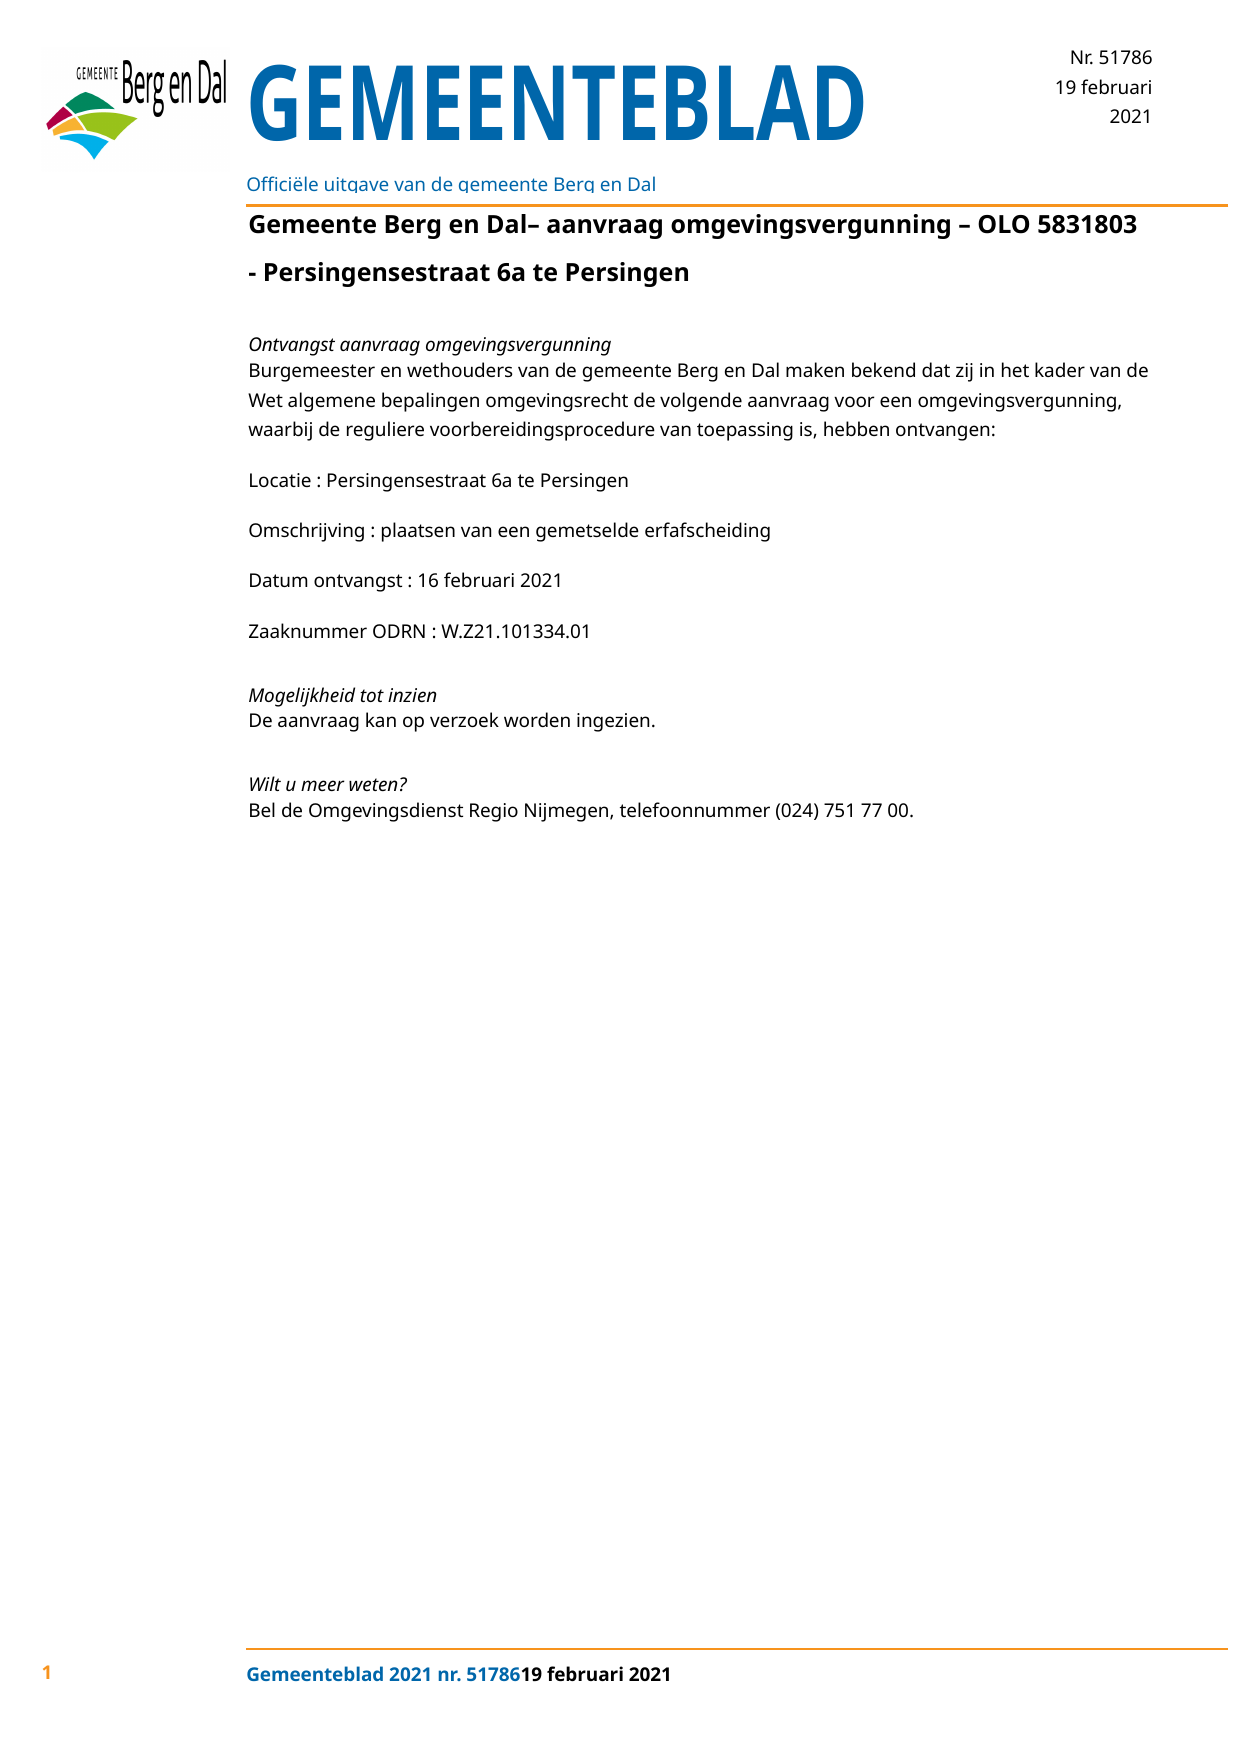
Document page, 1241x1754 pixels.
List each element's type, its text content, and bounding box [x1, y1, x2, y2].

text Gemeente Berg en Dal– aanvraag omgevingsvergunning – OLO 5831803 - Persingensestraat 6a te Persingen [248, 207, 1152, 288]
text Wilt u meer weten? [248, 772, 1152, 797]
picture [41, 47, 231, 172]
text Mogelijkheid tot inzien [248, 682, 1152, 708]
text Ontvangst aanvraag omgevingsvergunning [248, 331, 1152, 357]
text Burgemeester en wethouders van de gemeente Berg en Dal maken bekend dat zij in het kader van de Wet algemene bepalingen omgevingsrecht de volgende aanvraag voor een omgevingsvergunning, waarbij de reguliere voorbereidingsprocedure van toepassing is, hebben ontvangen: [248, 357, 1152, 442]
text Zaaknummer ODRN : W.Z21.101334.01 [248, 618, 1152, 644]
text De aanvraag kan op verzoek worden ingezien. [248, 708, 1152, 733]
text Omschrijving : plaatsen van een gemetselde erfafscheiding [248, 517, 1152, 543]
text Locatie : Persingensestraat 6a te Persingen [248, 467, 1152, 492]
text Bel de Omgevingsdienst Regio Nijmegen, telefoonnummer (024) 751 77 00. [248, 797, 1152, 823]
text Datum ontvangst : 16 februari 2021 [248, 568, 1152, 593]
